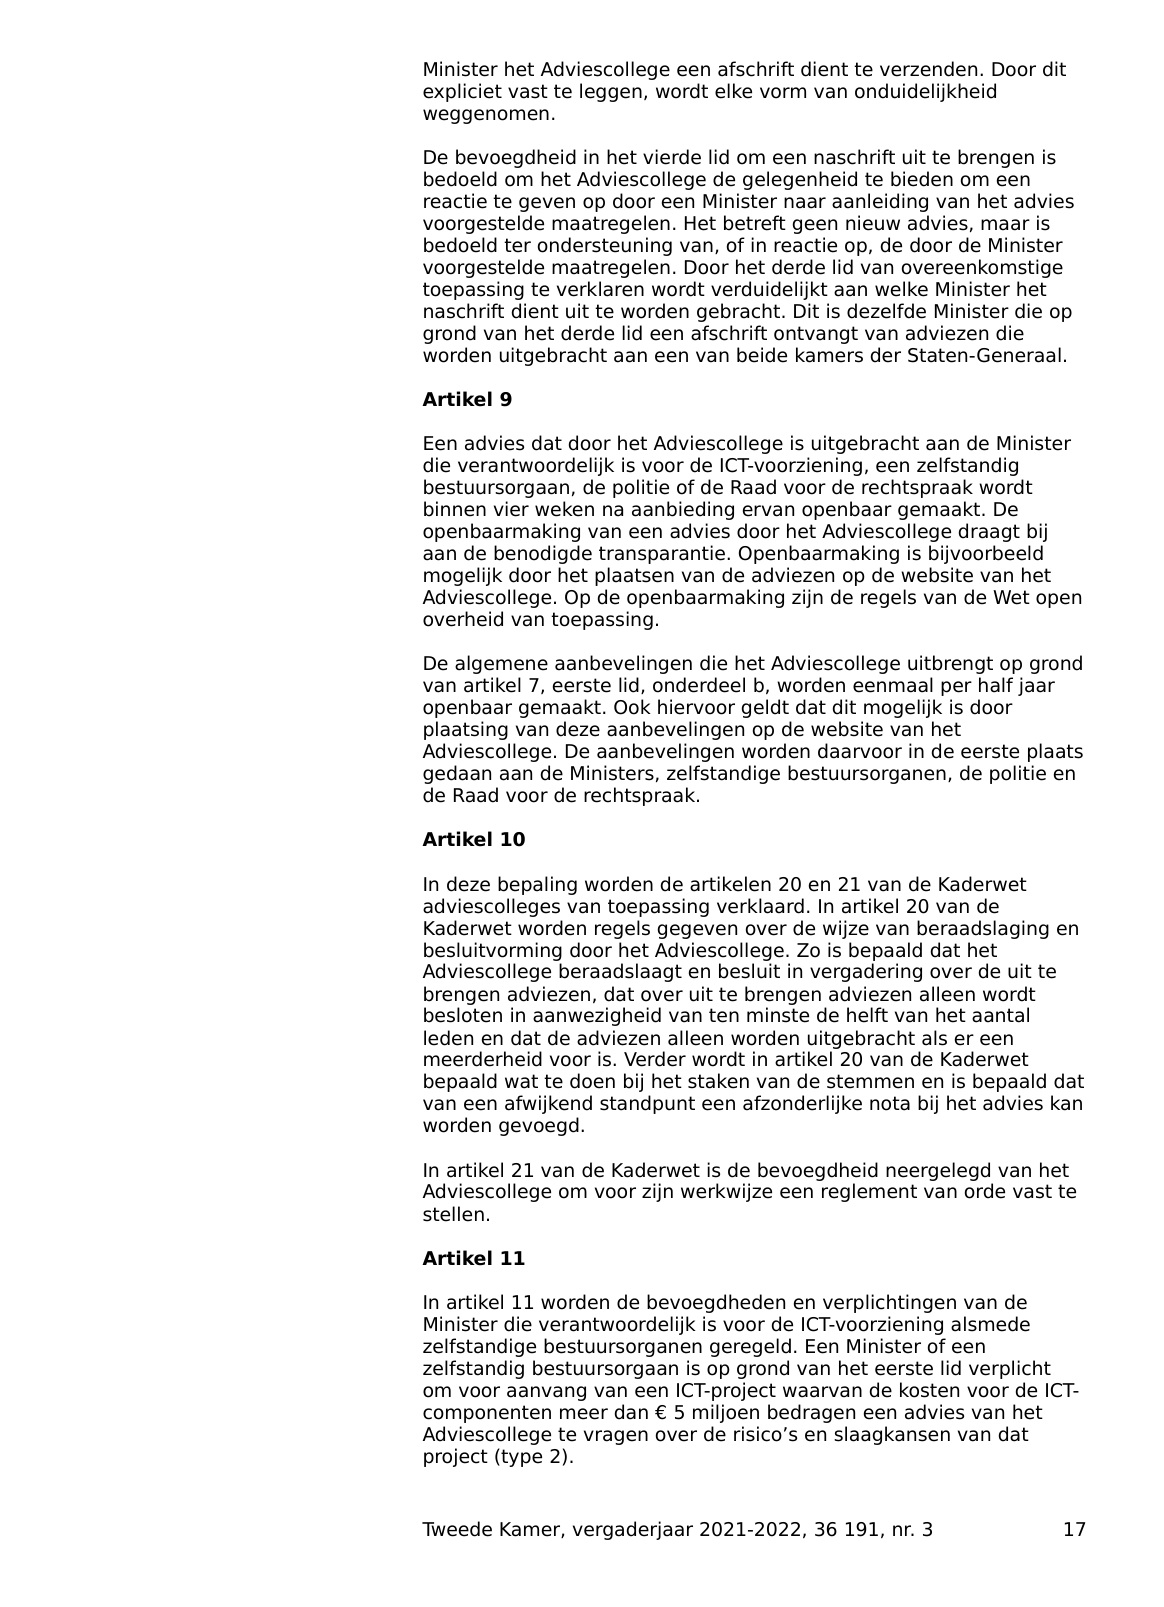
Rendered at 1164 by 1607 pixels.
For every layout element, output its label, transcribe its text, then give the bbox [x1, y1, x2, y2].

subtitle Artikel 11 [422, 1248, 1087, 1269]
text In deze bepaling worden de artikelen 20 en 21 van de Kaderwet adviescolleges van toepassing verklaard. In artikel 20 van de Kaderwet worden regels gegeven over de wijze van beraadslaging en besluitvorming door het Adviescollege. Zo is bepaald dat het Adviescollege beraadslaagt en besluit in vergadering over de uit te brengen adviezen, dat over uit te brengen adviezen alleen wordt besloten in aanwezigheid van ten minste de helft van het aantal leden en dat de adviezen alleen worden uitgebracht als er een meerderheid voor is. Verder wordt in artikel 20 van de Kaderwet bepaald wat te doen bij het staken van de stemmen en is bepaald dat van een afwijkend standpunt een afzonderlijke nota bij het advies kan worden gevoegd. [422, 873, 1087, 1137]
text De algemene aanbevelingen die het Adviescollege uitbrengt op grond van artikel 7, eerste lid, onderdeel b, worden eenmaal per half jaar openbaar gemaakt. Ook hiervoor geldt dat dit mogelijk is door plaatsing van deze aanbevelingen op de website van het Adviescollege. De aanbevelingen worden daarvoor in de eerste plaats gedaan aan de Ministers, zelfstandige bestuursorganen, de politie en de Raad voor de rechtspraak. [422, 653, 1087, 807]
text In artikel 21 van de Kaderwet is de bevoegdheid neergelegd van het Adviescollege om voor zijn werkwijze een reglement van orde vast te stellen. [422, 1159, 1087, 1225]
text De bevoegdheid in het vierde lid om een naschrift uit te brengen is bedoeld om het Adviescollege de gelegenheid te bieden om een reactie te geven op door een Minister naar aanleiding van het advies voorgestelde maatregelen. Het betreft geen nieuw advies, maar is bedoeld ter ondersteuning van, of in reactie op, de door de Minister voorgestelde maatregelen. Door het derde lid van overeenkomstige toepassing te verklaren wordt verduidelijkt aan welke Minister het naschrift dient uit te worden gebracht. Dit is dezelfde Minister die op grond van het derde lid een afschrift ontvangt van adviezen die worden uitgebracht aan een van beide kamers der Staten-Generaal. [422, 147, 1087, 367]
text Minister het Adviescollege een afschrift dient te verzenden. Door dit expliciet vast te leggen, wordt elke vorm van onduidelijkheid weggenomen. [422, 59, 1087, 125]
text Een advies dat door het Adviescollege is uitgebracht aan de Minister die verantwoordelijk is voor de ICT-voorziening, een zelfstandig bestuursorgaan, de politie of de Raad voor de rechtspraak wordt binnen vier weken na aanbieding ervan openbaar gemaakt. De openbaarmaking van een advies door het Adviescollege draagt bij aan de benodigde transparantie. Openbaarmaking is bijvoorbeeld mogelijk door het plaatsen van de adviezen op de website van het Adviescollege. Op de openbaarmaking zijn de regels van de Wet open overheid van toepassing. [422, 433, 1087, 631]
subtitle Artikel 9 [422, 389, 1087, 411]
subtitle Artikel 10 [422, 829, 1087, 851]
text In artikel 11 worden de bevoegdheden en verplichtingen van de Minister die verantwoordelijk is voor de ICT-voorziening alsmede zelfstandige bestuursorganen geregeld. Een Minister of een zelfstandig bestuursorgaan is op grond van het eerste lid verplicht om voor aanvang van een ICT-project waarvan de kosten voor de ICT-componenten meer dan € 5 miljoen bedragen een advies van het Adviescollege te vragen over de risico’s en slaagkansen van dat project (type 2). [422, 1292, 1087, 1468]
